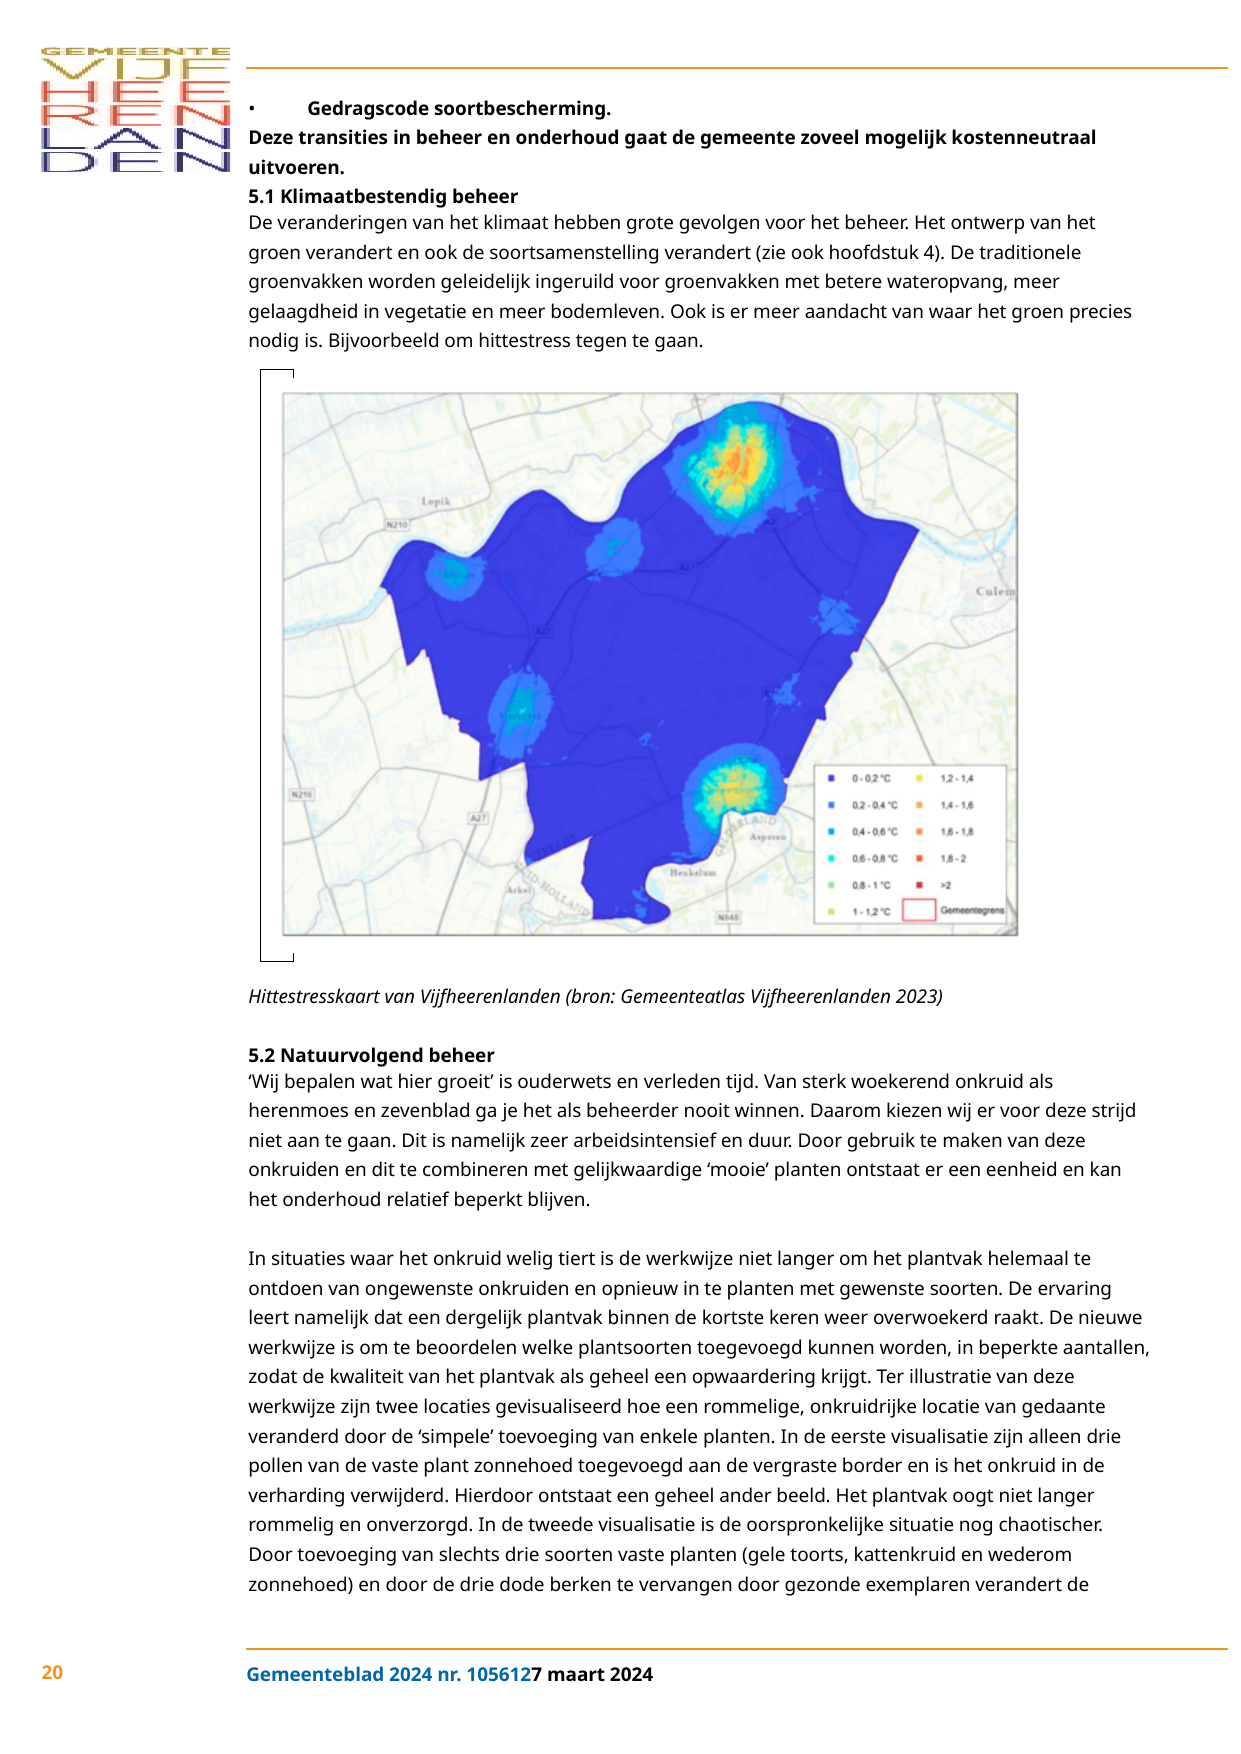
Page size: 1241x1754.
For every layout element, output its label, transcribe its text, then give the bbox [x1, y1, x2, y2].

picture [41, 47, 231, 172]
text Deze transities in beheer en onderhoud gaat de gemeente zoveel mogelijk kostenneutraal uitvoeren. [248, 124, 1152, 180]
text 5.2 Natuurvolgend beheer [248, 1042, 1152, 1068]
picture [268, 378, 1031, 953]
list Gedragscode soortbescherming. [248, 95, 1152, 121]
text ‘Wij bepalen wat hier groeit’ is ouderwets en verleden tijd. Van sterk woekerend onkruid als herenmoes en zevenblad ga je het als beheerder nooit winnen. Daarom kiezen wij er voor deze strijd niet aan te gaan. Dit is namelijk zeer arbeidsintensief en duur. Door gebruik te maken van deze onkruiden en dit te combineren met gelijkwaardige ‘mooie’ planten ontstaat er een eenheid en kan het onderhoud relatief beperkt blijven. [248, 1068, 1152, 1212]
text Hittestresskaart van Vijfheerenlanden (bron: Gemeenteatlas Vijfheerenlanden 2023) [248, 983, 1152, 1009]
text In situaties waar het onkruid welig tiert is de werkwijze niet langer om het plantvak helemaal te ontdoen van ongewenste onkruiden en opnieuw in te planten met gewenste soorten. De ervaring leert namelijk dat een dergelijk plantvak binnen de kortste keren weer overwoekerd raakt. De nieuwe werkwijze is om te beoordelen welke plantsoorten toegevoegd kunnen worden, in beperkte aantallen, zodat de kwaliteit van het plantvak als geheel een opwaardering krijgt. Ter illustratie van deze werkwijze zijn twee locaties gevisualiseerd hoe een rommelige, onkruidrijke locatie van gedaante veranderd door de ‘simpele’ toevoeging van enkele planten. In de eerste visualisatie zijn alleen drie pollen van de vaste plant zonnehoed toegevoegd aan de vergraste border en is het onkruid in de verharding verwijderd. Hierdoor ontstaat een geheel ander beeld. Het plantvak oogt niet langer rommelig en onverzorgd. In de tweede visualisatie is de oorspronkelijke situatie nog chaotischer. Door toevoeging van slechts drie soorten vaste planten (gele toorts, kattenkruid en wederom zonnehoed) en door de drie dode berken te vervangen door gezonde exemplaren verandert de [248, 1245, 1152, 1596]
text De veranderingen van het klimaat hebben grote gevolgen voor het beheer. Het ontwerp van het groen verandert en ook de soortsamenstelling verandert (zie ook hoofdstuk 4). De traditionele groenvakken worden geleidelijk ingeruild voor groenvakken met betere wateropvang, meer gelaagdheid in vegetatie en meer bodemleven. Ook is er meer aandacht van waar het groen precies nodig is. Bijvoorbeeld om hittestress tegen te gaan. [248, 209, 1152, 353]
text 5.1 Klimaatbestendig beheer [248, 183, 1152, 209]
